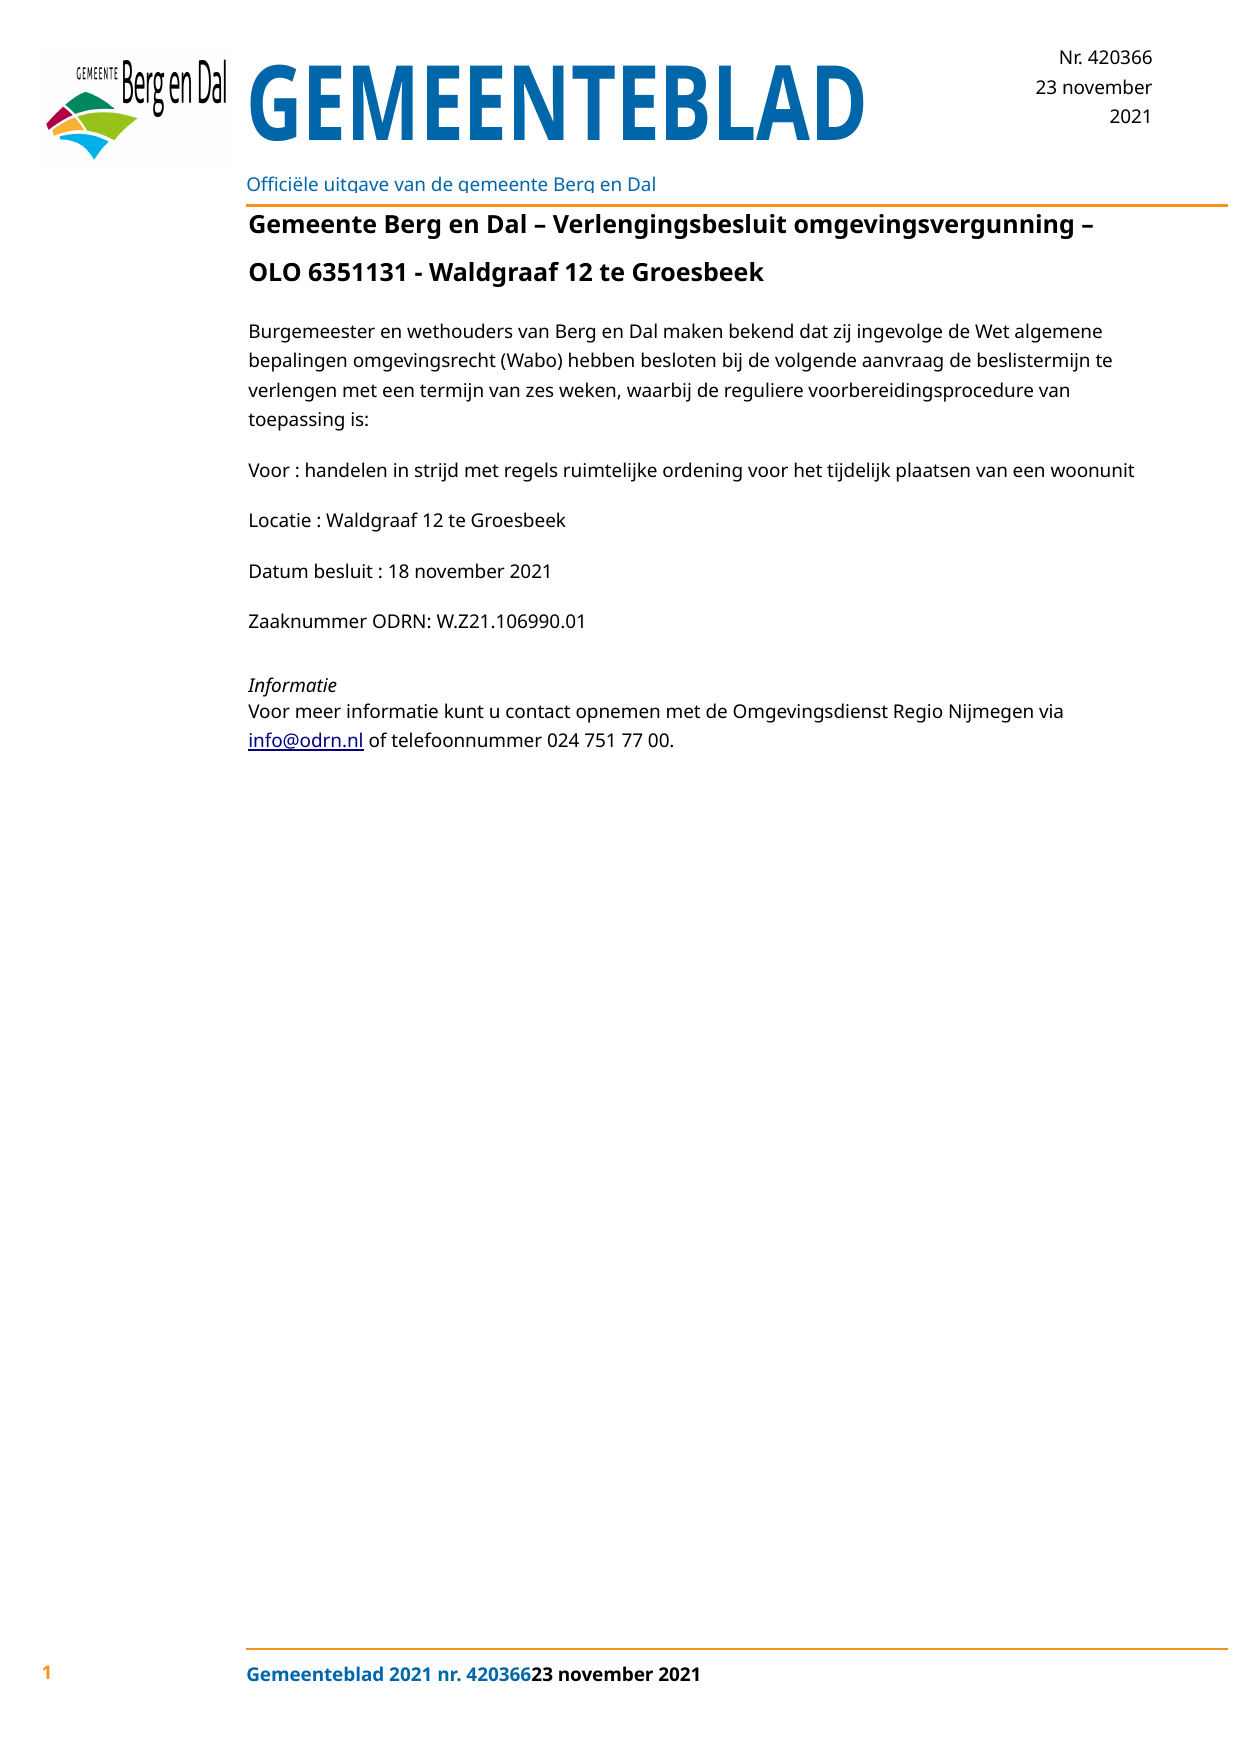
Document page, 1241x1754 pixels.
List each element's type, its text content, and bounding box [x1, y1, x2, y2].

text Voor meer informatie kunt u contact opnemen met de Omgevingsdienst Regio Nijmegen via info@odrn.nl of telefoonnummer 024 751 77 00. [248, 698, 1152, 753]
text Locatie : Waldgraaf 12 te Groesbeek [248, 507, 1152, 533]
text Datum besluit : 18 november 2021 [248, 558, 1152, 584]
text Voor : handelen in strijd met regels ruimtelijke ordening voor het tijdelijk plaatsen van een woonunit [248, 457, 1152, 483]
text Gemeente Berg en Dal – Verlengingsbesluit omgevingsvergunning – OLO 6351131 - Waldgraaf 12 te Groesbeek [248, 207, 1152, 288]
picture [41, 47, 231, 172]
text Zaaknummer ODRN: W.Z21.106990.01 [248, 608, 1152, 634]
text Burgemeester en wethouders van Berg en Dal maken bekend dat zij ingevolge de Wet algemene bepalingen omgevingsrecht (Wabo) hebben besloten bij de volgende aanvraag de beslistermijn te verlengen met een termijn van zes weken, waarbij de reguliere voorbereidingsprocedure van toepassing is: [248, 318, 1152, 432]
text Informatie [248, 672, 1152, 698]
